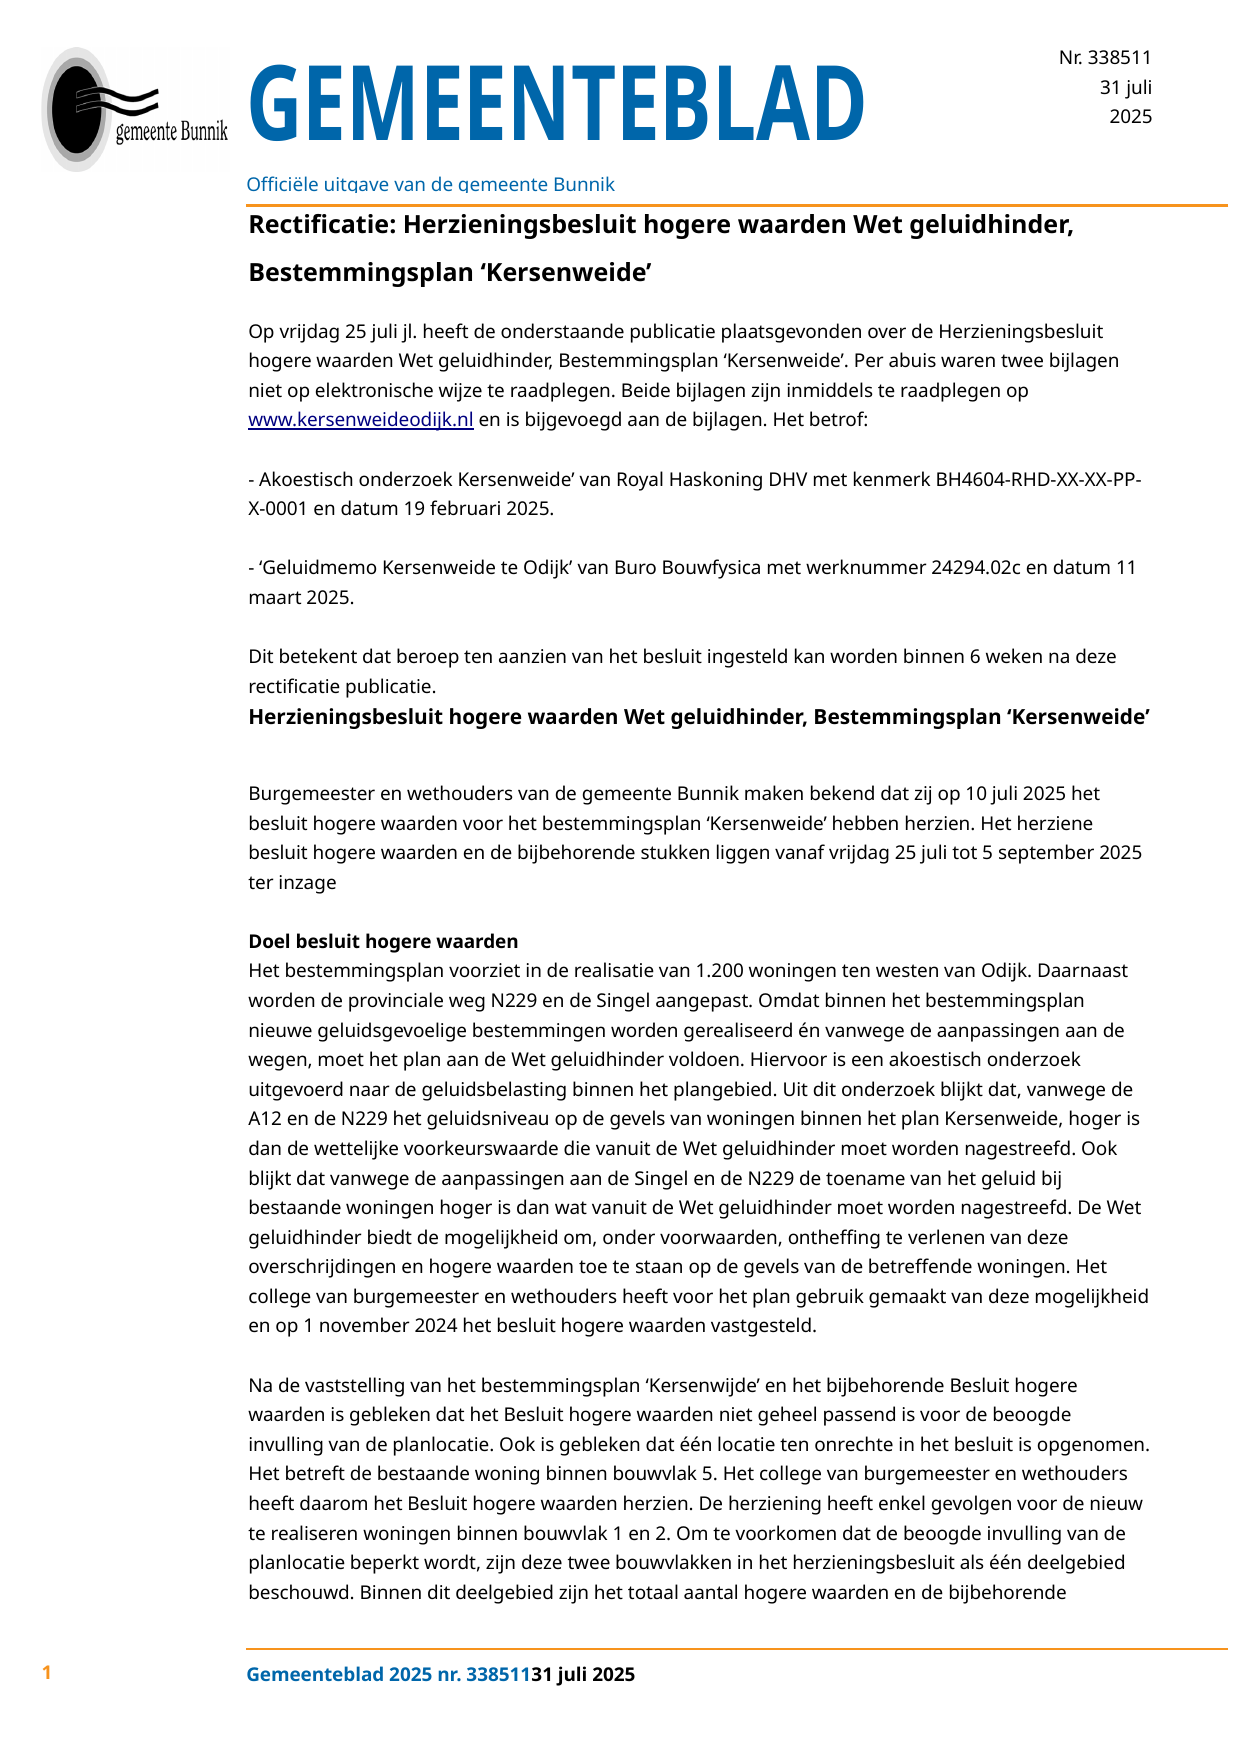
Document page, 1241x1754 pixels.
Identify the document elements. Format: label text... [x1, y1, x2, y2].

picture [41, 47, 231, 172]
text Op vrijdag 25 juli jl. heeft de onderstaande publicatie plaatsgevonden over de Herzieningsbesluit hogere waarden Wet geluidhinder, Bestemmingsplan ‘Kersenweide’. Per abuis waren twee bijlagen niet op elektronische wijze te raadplegen. Beide bijlagen zijn inmiddels te raadplegen op www.kersenweideodijk.nl en is bijgevoegd aan de bijlagen. Het betrof: [248, 318, 1152, 432]
text Dit betekent dat beroep ten aanzien van het besluit ingesteld kan worden binnen 6 weken na deze rectificatie publicatie. [248, 643, 1152, 699]
text Doel besluit hogere waarden [248, 928, 1152, 954]
text Herzieningsbesluit hogere waarden Wet geluidhinder, Bestemmingsplan ‘Kersenweide’ [248, 702, 1152, 731]
text Na de vaststelling van het bestemmingsplan ‘Kersenwijde’ en het bijbehorende Besluit hogere waarden is gebleken dat het Besluit hogere waarden niet geheel passend is voor de beoogde invulling van de planlocatie. Ook is gebleken dat één locatie ten onrechte in het besluit is opgenomen. Het betreft de bestaande woning binnen bouwvlak 5. Het college van burgemeester en wethouders heeft daarom het Besluit hogere waarden herzien. De herziening heeft enkel gevolgen voor de nieuw te realiseren woningen binnen bouwvlak 1 en 2. Om te voorkomen dat de beoogde invulling van de planlocatie beperkt wordt, zijn deze twee bouwvlakken in het herzieningsbesluit als één deelgebied beschouwd. Binnen dit deelgebied zijn het totaal aantal hogere waarden en de bijbehorende [248, 1372, 1152, 1605]
text Het bestemmingsplan voorziet in de realisatie van 1.200 woningen ten westen van Odijk. Daarnaast worden de provinciale weg N229 en de Singel aangepast. Omdat binnen het bestemmingsplan nieuwe geluidsgevoelige bestemmingen worden gerealiseerd én vanwege de aanpassingen aan de wegen, moet het plan aan de Wet geluidhinder voldoen. Hiervoor is een akoestisch onderzoek uitgevoerd naar de geluidsbelasting binnen het plangebied. Uit dit onderzoek blijkt dat, vanwege de A12 en de N229 het geluidsniveau op de gevels van woningen binnen het plan Kersenweide, hoger is dan de wettelijke voorkeurswaarde die vanuit de Wet geluidhinder moet worden nagestreefd. Ook blijkt dat vanwege de aanpassingen aan de Singel en de N229 de toename van het geluid bij bestaande woningen hoger is dan wat vanuit de Wet geluidhinder moet worden nagestreefd. De Wet geluidhinder biedt de mogelijkheid om, onder voorwaarden, ontheffing te verlenen van deze overschrijdingen en hogere waarden toe te staan op de gevels van de betreffende woningen. Het college van burgemeester en wethouders heeft voor het plan gebruik gemaakt van deze mogelijkheid en op 1 november 2024 het besluit hogere waarden vastgesteld. [248, 958, 1152, 1338]
text - Akoestisch onderzoek Kersenweide’ van Royal Haskoning DHV met kenmerk BH4604-RHD-XX-XX-PP-X-0001 en datum 19 februari 2025. [248, 466, 1152, 521]
text Rectificatie: Herzieningsbesluit hogere waarden Wet geluidhinder, Bestemmingsplan ‘Kersenweide’ [248, 207, 1152, 288]
text - ‘Geluidmemo Kersenweide te Odijk’ van Buro Bouwfysica met werknummer 24294.02c en datum 11 maart 2025. [248, 554, 1152, 610]
text Burgemeester en wethouders van de gemeente Bunnik maken bekend dat zij op 10 juli 2025 het besluit hogere waarden voor het bestemmingsplan ‘Kersenweide’ hebben herzien. Het herziene besluit hogere waarden en de bijbehorende stukken liggen vanaf vrijdag 25 juli tot 5 september 2025 ter inzage [248, 780, 1152, 895]
